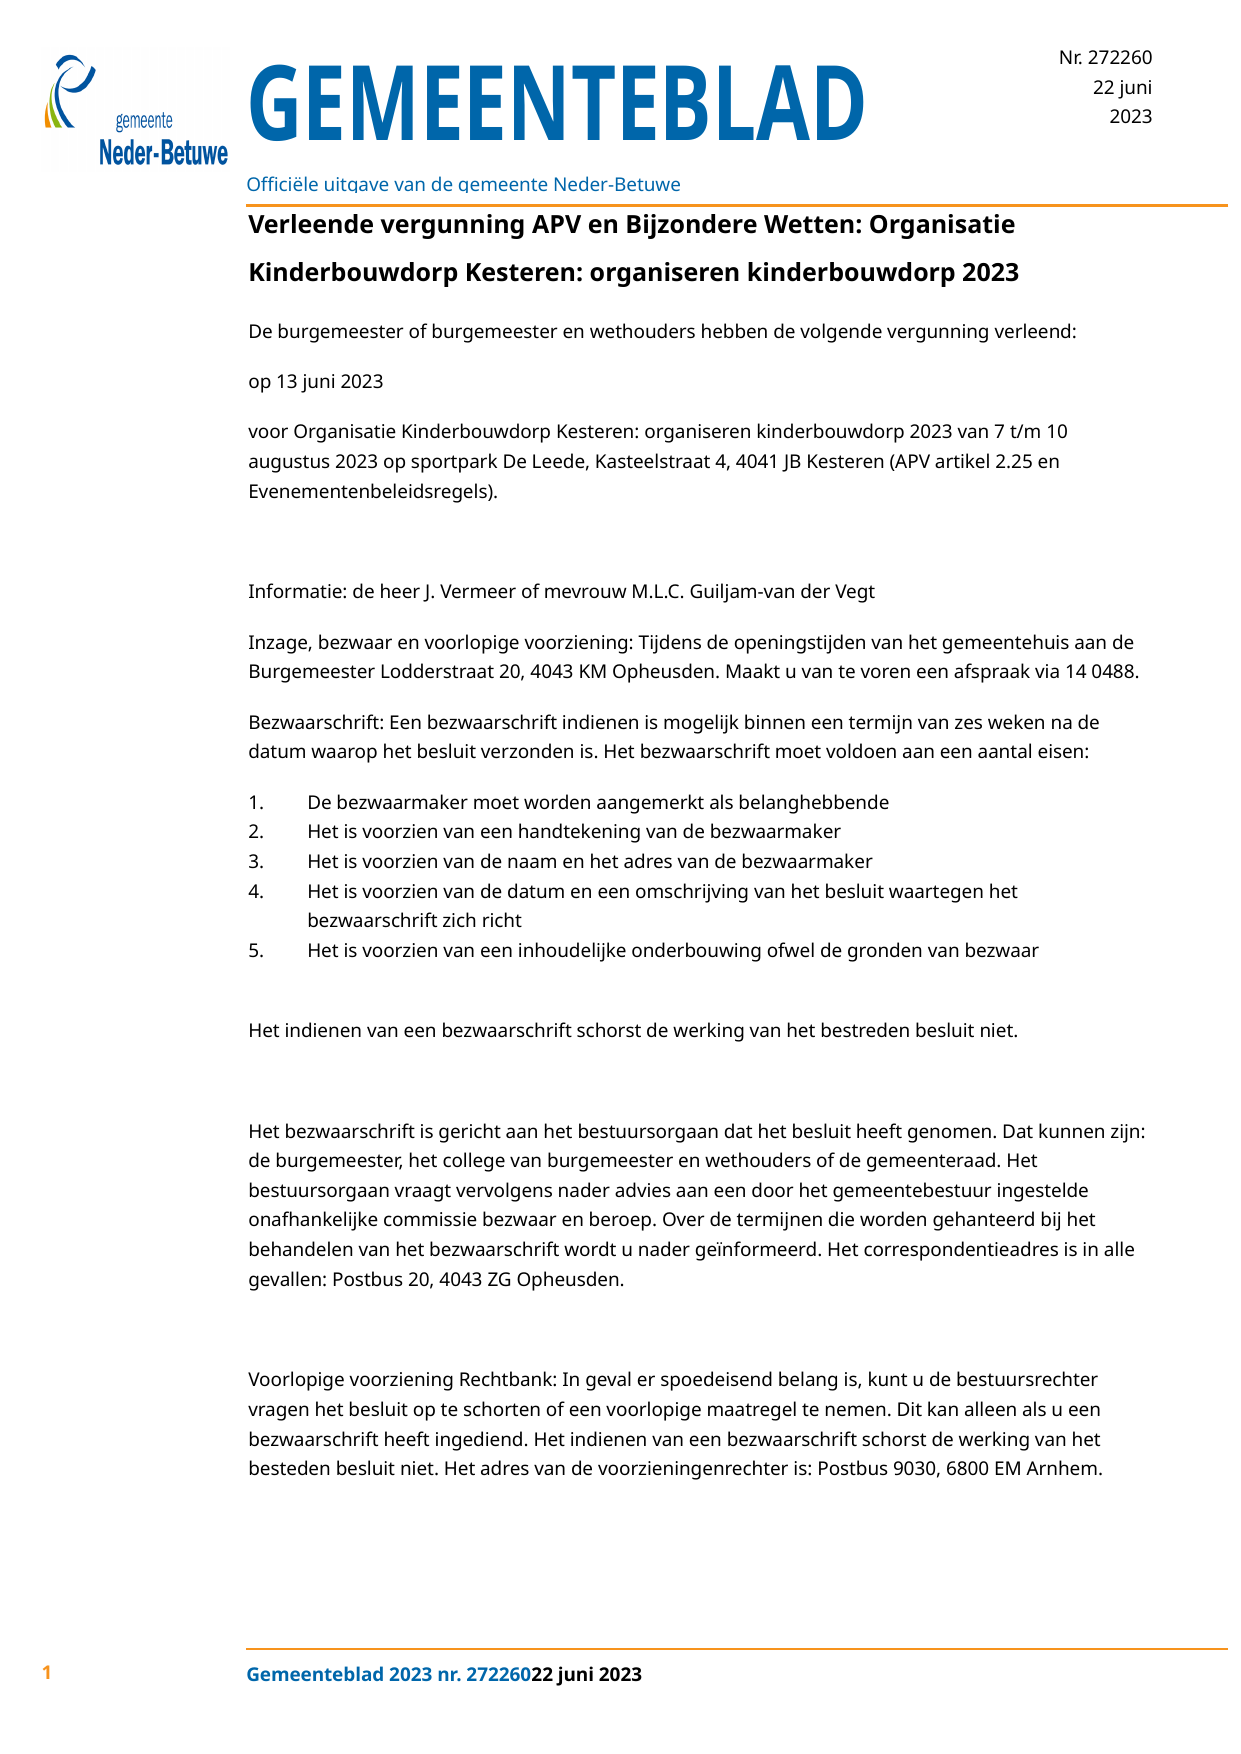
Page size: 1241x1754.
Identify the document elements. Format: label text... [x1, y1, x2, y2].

text voor Organisatie Kinderbouwdorp Kesteren: organiseren kinderbouwdorp 2023 van 7 t/m 10 augustus 2023 op sportpark De Leede, Kasteelstraat 4, 4041 JB Kesteren (APV artikel 2.25 en Evenementenbeleidsregels). [248, 419, 1152, 504]
list Het is voorzien van een handtekening van de bezwaarmaker [248, 819, 1152, 844]
list Het is voorzien van de naam en het adres van de bezwaarmaker [248, 848, 1152, 874]
text Verleende vergunning APV en Bijzondere Wetten: Organisatie Kinderbouwdorp Kesteren: organiseren kinderbouwdorp 2023 [248, 207, 1152, 288]
text De burgemeester of burgemeester en wethouders hebben de volgende vergunning verleend: [248, 318, 1152, 344]
text Het indienen van een bezwaarschrift schorst de werking van het bestreden besluit niet. [248, 1017, 1152, 1043]
list De bezwaarmaker moet worden aangemerkt als belanghebbende [248, 789, 1152, 815]
list Het is voorzien van de datum en een omschrijving van het besluit waartegen het bezwaarschrift zich richt [248, 878, 1152, 933]
list Het is voorzien van een inhoudelijke onderbouwing ofwel de gronden van bezwaar [248, 937, 1152, 963]
text op 13 juni 2023 [248, 368, 1152, 394]
text Bezwaarschrift: Een bezwaarschrift indienen is mogelijk binnen een termijn van zes weken na de datum waarop het besluit verzonden is. Het bezwaarschrift moet voldoen aan een aantal eisen: [248, 709, 1152, 764]
text Inzage, bezwaar en voorlopige voorziening: Tijdens de openingstijden van het gemeentehuis aan de Burgemeester Lodderstraat 20, 4043 KM Opheusden. Maakt u van te voren een afspraak via 14 0488. [248, 629, 1152, 684]
picture [41, 47, 231, 172]
text Voorlopige voorziening Rechtbank: In geval er spoedeisend belang is, kunt u de bestuursrechter vragen het besluit op te schorten of een voorlopige maatregel te nemen. Dit kan alleen als u een bezwaarschrift heeft ingediend. Het indienen van een bezwaarschrift schorst de werking van het besteden besluit niet. Het adres van de voorzieningenrechter is: Postbus 9030, 6800 EM Arnhem. [248, 1367, 1152, 1481]
text Informatie: de heer J. Vermeer of mevrouw M.L.C. Guiljam-van der Vegt [248, 579, 1152, 604]
text Het bezwaarschrift is gericht aan het bestuursorgaan dat het besluit heeft genomen. Dat kunnen zijn: de burgemeester, het college van burgemeester en wethouders of de gemeenteraad. Het bestuursorgaan vraagt vervolgens nader advies aan een door het gemeentebestuur ingestelde onafhankelijke commissie bezwaar en beroep. Over de termijnen die worden gehanteerd bij het behandelen van het bezwaarschrift wordt u nader geïnformeerd. Het correspondentieadres is in alle gevallen: Postbus 20, 4043 ZG Opheusden. [248, 1118, 1152, 1292]
